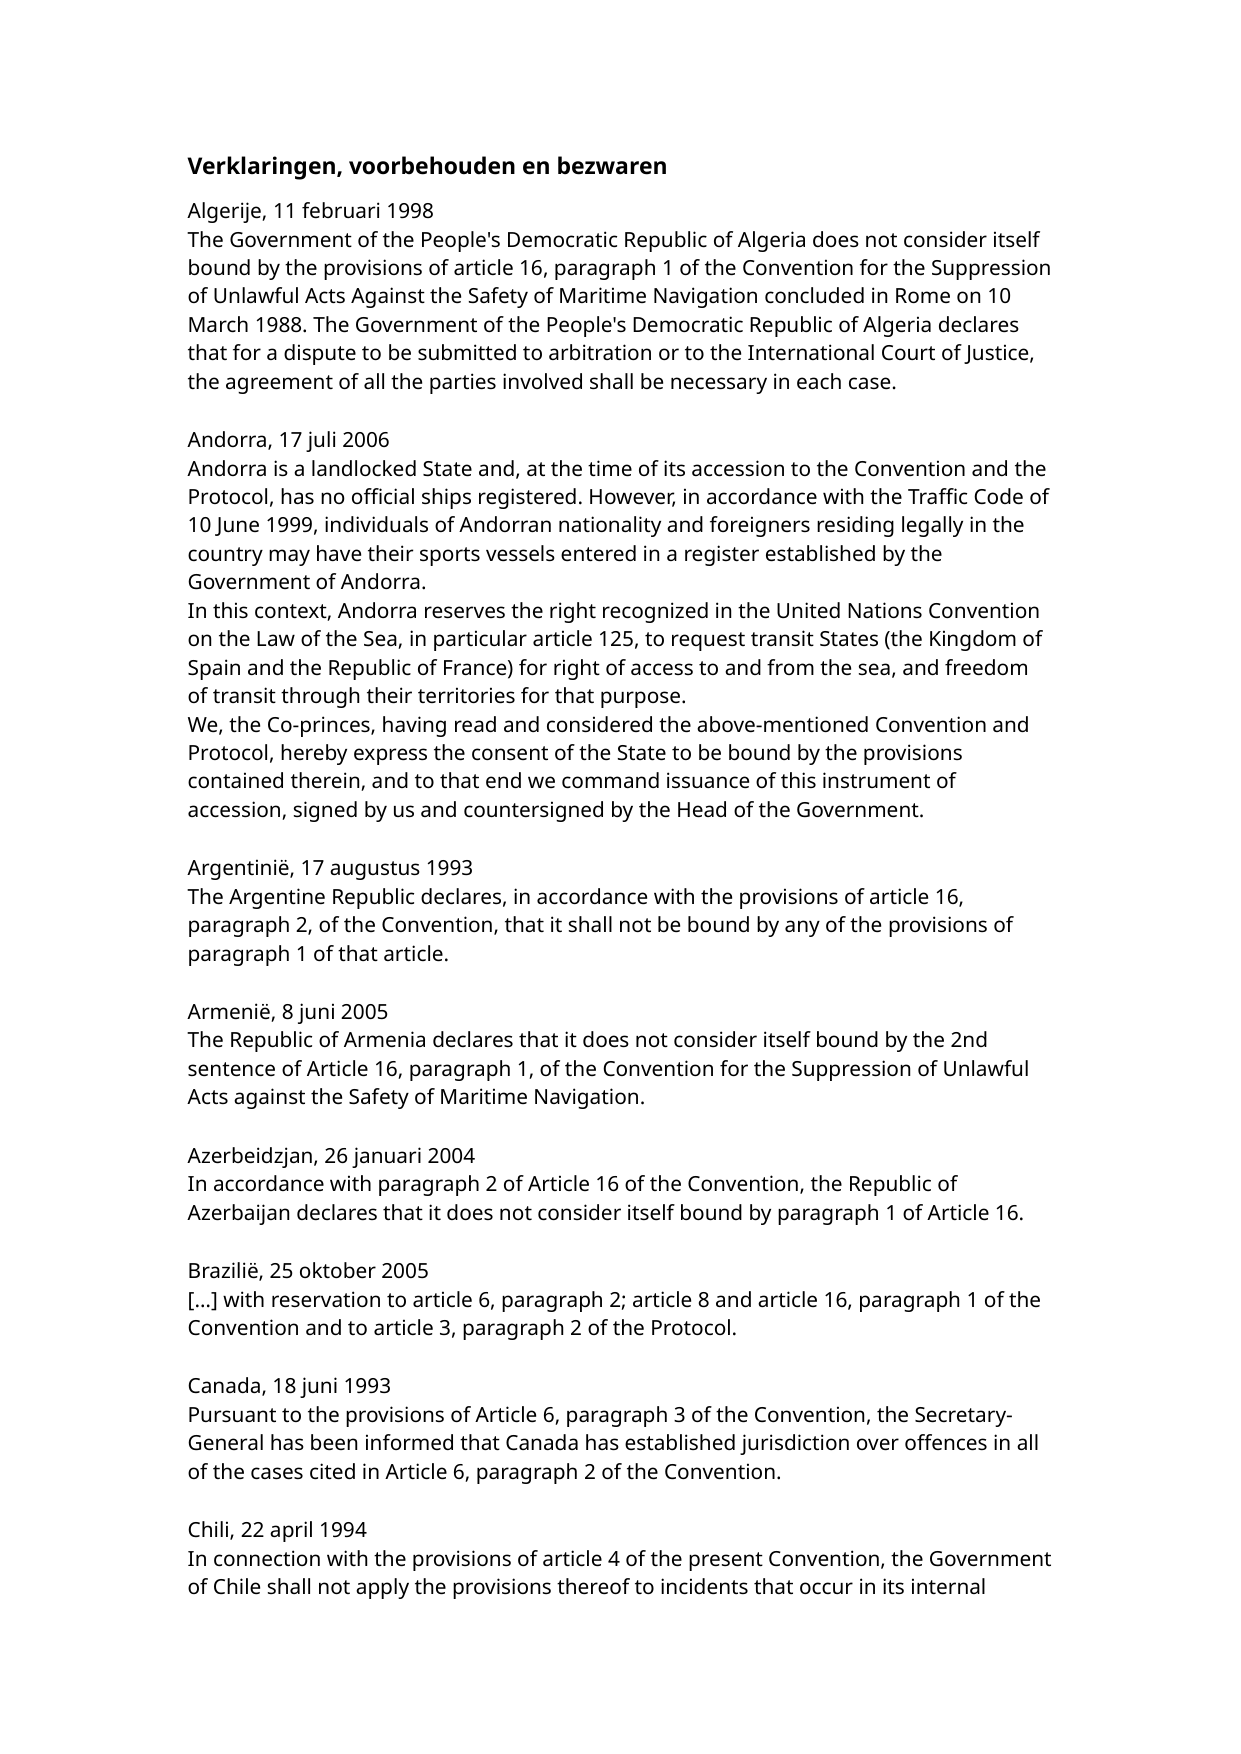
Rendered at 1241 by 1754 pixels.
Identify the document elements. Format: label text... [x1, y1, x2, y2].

text In connection with the provisions of article 4 of the present Convention, the Government of Chile shall not apply the provisions thereof to incidents that occur in its internal [187, 1544, 1053, 1601]
text Argentinië, 17 augustus 1993 [187, 853, 1053, 882]
text Andorra, 17 juli 2006 [187, 425, 1053, 454]
text Canada, 18 juni 1993 [187, 1372, 1053, 1400]
text In this context, Andorra reserves the right recognized in the United Nations Convention on the Law of the Sea, in particular article 125, to request transit States (the Kingdom of Spain and the Republic of France) for right of access to and from the sea, and freedom of transit through their territories for that purpose. [187, 596, 1053, 710]
text Chili, 22 april 1994 [187, 1515, 1053, 1544]
text The Republic of Armenia declares that it does not consider itself bound by the 2nd sentence of Article 16, paragraph 1, of the Convention for the Suppression of Unlawful Acts against the Safety of Maritime Navigation. [187, 1026, 1053, 1111]
text Pursuant to the provisions of Article 6, paragraph 3 of the Convention, the Secretary-General has been informed that Canada has established jurisdiction over offences in all of the cases cited in Article 6, paragraph 2 of the Convention. [187, 1400, 1053, 1485]
text Algerije, 11 februari 1998 [187, 196, 1053, 225]
text In accordance with paragraph 2 of Article 16 of the Convention, the Republic of Azerbaijan declares that it does not consider itself bound by paragraph 1 of Article 16. [187, 1169, 1053, 1226]
text The Argentine Republic declares, in accordance with the provisions of article 16, paragraph 2, of the Convention, that it shall not be bound by any of the provisions of paragraph 1 of that article. [187, 882, 1053, 967]
text […] with reservation to article 6, paragraph 2; article 8 and article 16, paragraph 1 of the Convention and to article 3, paragraph 2 of the Protocol. [187, 1285, 1053, 1342]
subtitle Verklaringen, voorbehouden en bezwaren [187, 150, 1053, 181]
text Armenië, 8 juni 2005 [187, 997, 1053, 1026]
text Andorra is a landlocked State and, at the time of its accession to the Convention and the Protocol, has no official ships registered. However, in accordance with the Traffic Code of 10 June 1999, individuals of Andorran nationality and foreigners residing legally in the country may have their sports vessels entered in a register established by the Government of Andorra. [187, 454, 1053, 596]
text Azerbeidzjan, 26 januari 2004 [187, 1141, 1053, 1169]
text The Government of the People's Democratic Republic of Algeria does not consider itself bound by the provisions of article 16, paragraph 1 of the Convention for the Suppression of Unlawful Acts Against the Safety of Maritime Navigation concluded in Rome on 10 March 1988. The Government of the People's Democratic Republic of Algeria declares that for a dispute to be submitted to arbitration or to the International Court of Justice, the agreement of all the parties involved shall be necessary in each case. [187, 225, 1053, 395]
text Brazilië, 25 oktober 2005 [187, 1256, 1053, 1285]
text We, the Co-princes, having read and considered the above-mentioned Convention and Protocol, hereby express the consent of the State to be bound by the provisions contained therein, and to that end we command issuance of this instrument of accession, signed by us and countersigned by the Head of the Government. [187, 710, 1053, 823]
